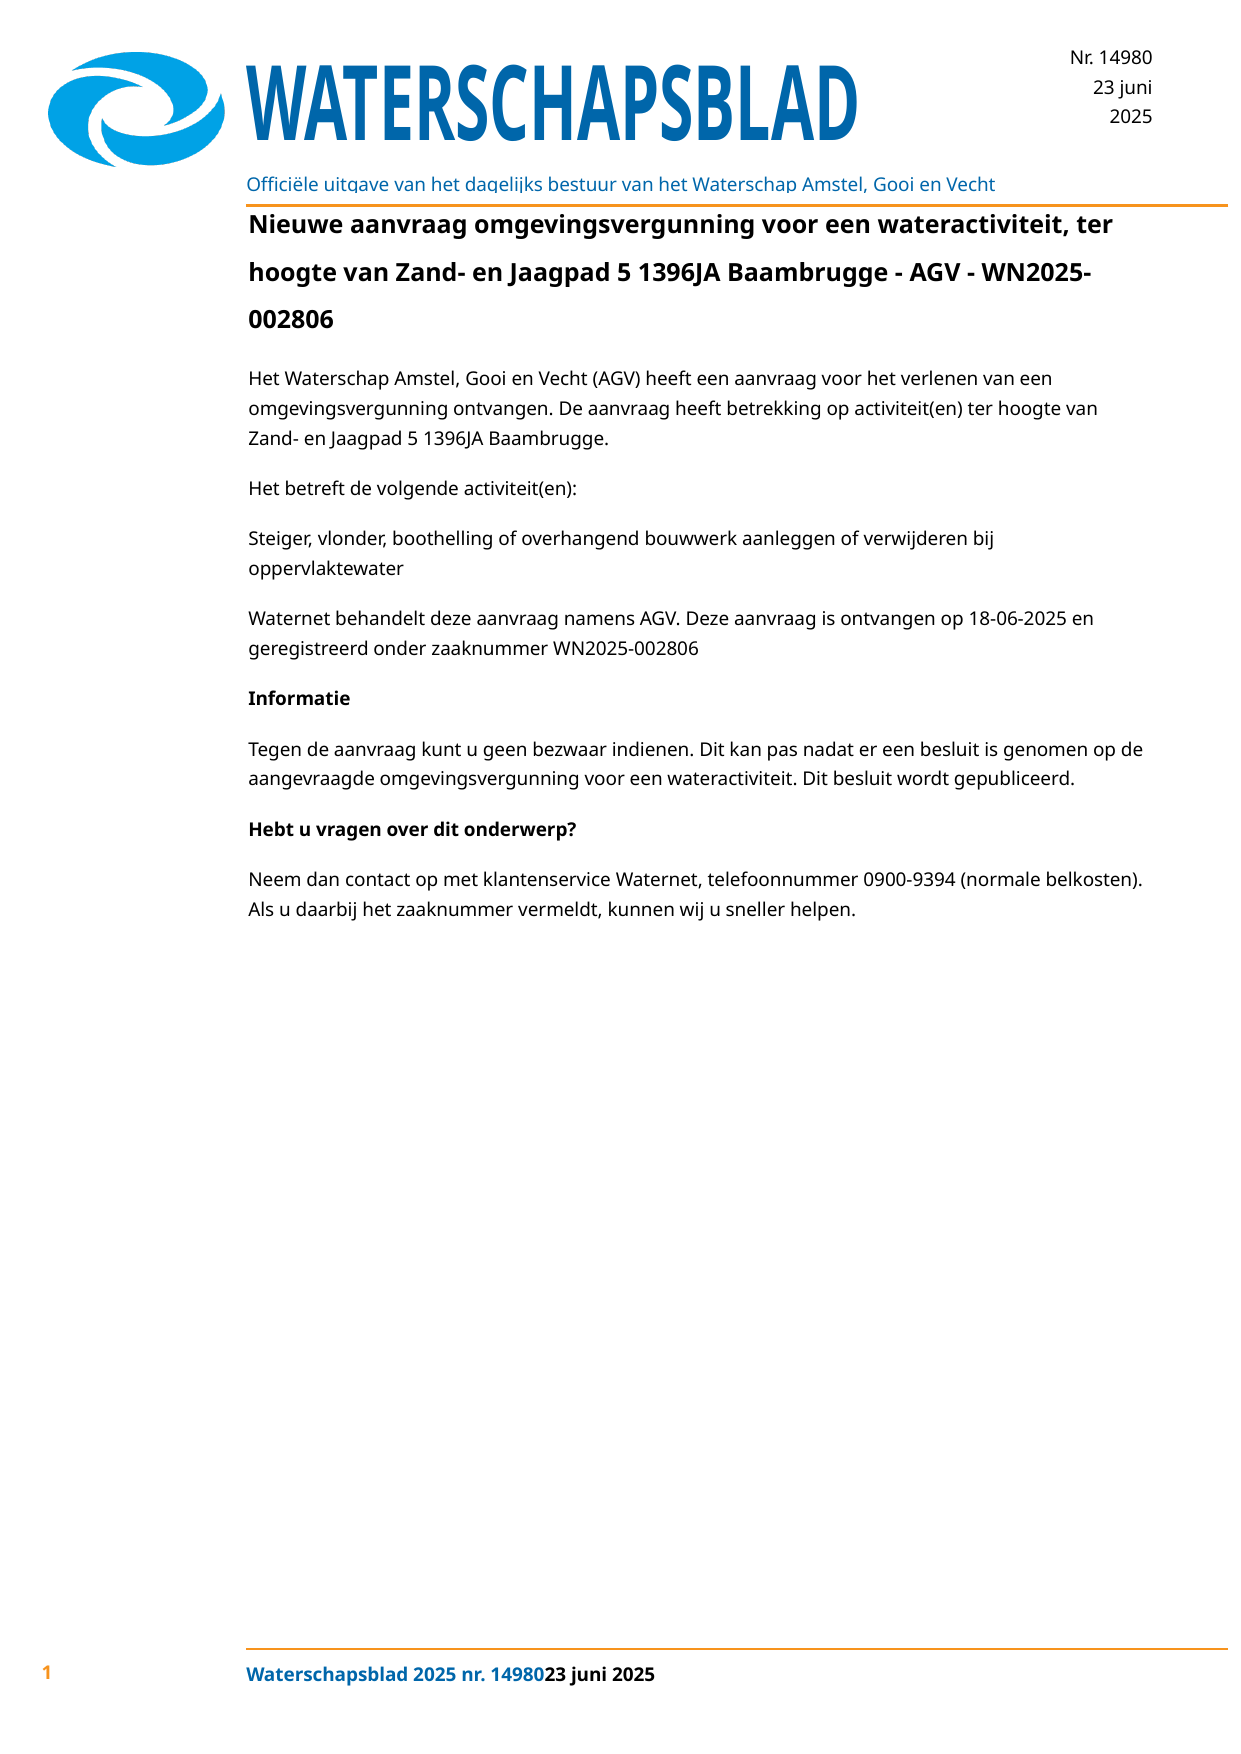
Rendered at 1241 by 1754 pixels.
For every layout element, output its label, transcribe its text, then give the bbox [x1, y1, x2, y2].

text Het Waterschap Amstel, Gooi en Vecht (AGV) heeft een aanvraag voor het verlenen van een omgevingsvergunning ontvangen. De aanvraag heeft betrekking op activiteit(en) ter hoogte van Zand- en Jaagpad 5 1396JA Baambrugge. [248, 366, 1152, 450]
text Nieuwe aanvraag omgevingsvergunning voor een wateractiviteit, ter hoogte van Zand- en Jaagpad 5 1396JA Baambrugge - AGV - WN2025-002806 [248, 207, 1152, 336]
text Steiger, vlonder, boothelling of overhangend bouwwerk aanleggen of verwijderen bij oppervlaktewater [248, 526, 1152, 581]
text Het betreft de volgende activiteit(en): [248, 475, 1152, 501]
text Informatie [248, 686, 1152, 711]
text Tegen de aanvraag kunt u geen bezwaar indienen. Dit kan pas nadat er een besluit is genomen op de aangevraagde omgevingsvergunning voor een wateractiviteit. Dit besluit wordt gepubliceerd. [248, 736, 1152, 791]
text Waternet behandelt deze aanvraag namens AGV. Deze aanvraag is ontvangen op 18-06-2025 en geregistreerd onder zaaknummer WN2025-002806 [248, 606, 1152, 661]
text Neem dan contact op met klantenservice Waternet, telefoonnummer 0900-9394 (normale belkosten). Als u daarbij het zaaknummer vermeldt, kunnen wij u sneller helpen. [248, 866, 1152, 922]
text Hebt u vragen over dit onderwerp? [248, 816, 1152, 842]
picture [41, 47, 231, 172]
